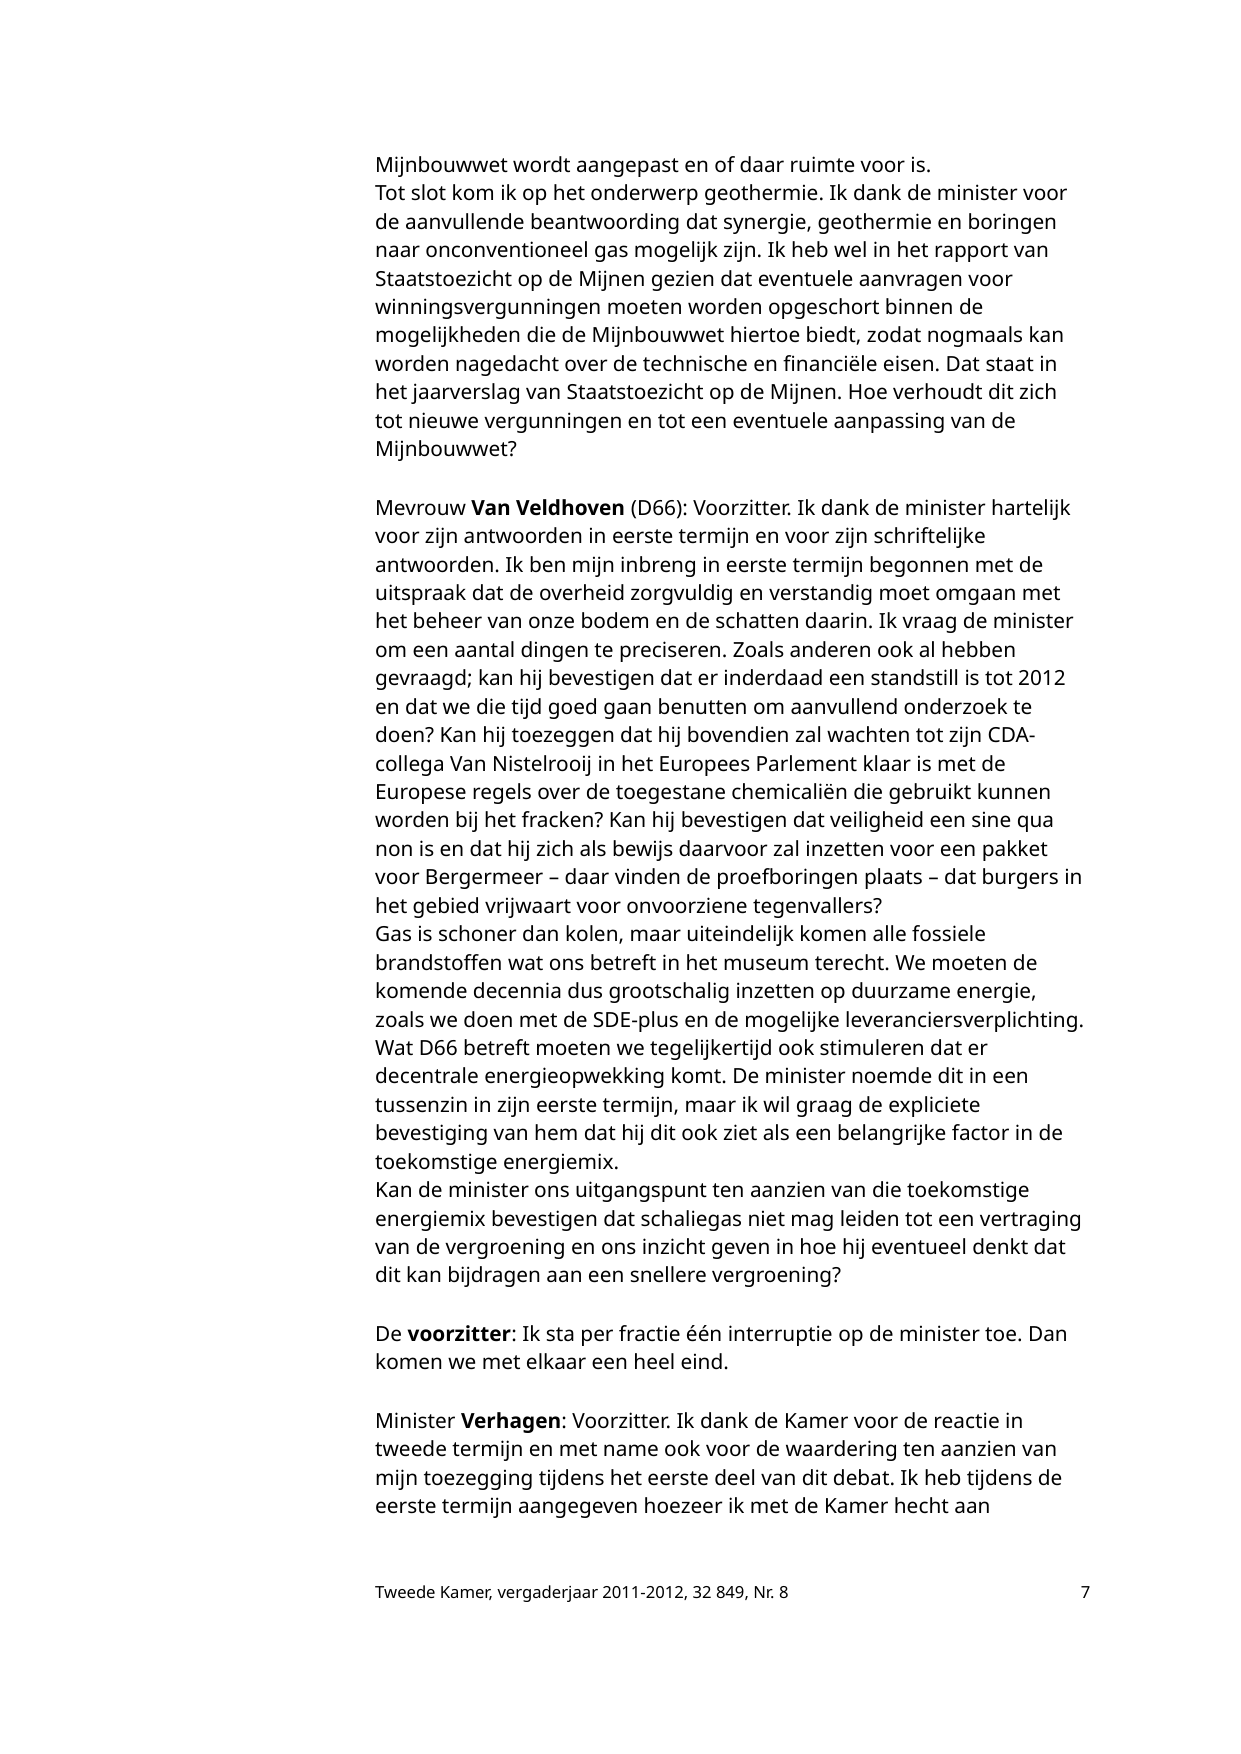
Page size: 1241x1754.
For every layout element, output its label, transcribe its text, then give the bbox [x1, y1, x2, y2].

text Kan de minister ons uitgangspunt ten aanzien van die toekomstige energiemix bevestigen dat schaliegas niet mag leiden tot een vertraging van de vergroening en ons inzicht geven in hoe hij eventueel denkt dat dit kan bijdragen aan een snellere vergroening? [375, 1175, 1090, 1289]
text Tot slot kom ik op het onderwerp geothermie. Ik dank de minister voor de aanvullende beantwoording dat synergie, geothermie en boringen naar onconventioneel gas mogelijk zijn. Ik heb wel in het rapport van Staatstoezicht op de Mijnen gezien dat eventuele aanvragen voor winningsvergunningen moeten worden opgeschort binnen de mogelijkheden die de Mijnbouwwet hiertoe biedt, zodat nogmaals kan worden nagedacht over de technische en financiële eisen. Dat staat in het jaarverslag van Staatstoezicht op de Mijnen. Hoe verhoudt dit zich tot nieuwe vergunningen en tot een eventuele aanpassing van de Mijnbouwwet? [375, 178, 1090, 463]
text Gas is schoner dan kolen, maar uiteindelijk komen alle fossiele brandstoffen wat ons betreft in het museum terecht. We moeten de komende decennia dus grootschalig inzetten op duurzame energie, zoals we doen met de SDE-plus en de mogelijke leveranciersverplichting. Wat D66 betreft moeten we tegelijkertijd ook stimuleren dat er decentrale energieopwekking komt. De minister noemde dit in een tussenzin in zijn eerste termijn, maar ik wil graag de expliciete bevestiging van hem dat hij dit ook ziet als een belangrijke factor in de toekomstige energiemix. [375, 919, 1090, 1175]
text Mevrouw Van Veldhoven (D66): Voorzitter. Ik dank de minister hartelijk voor zijn antwoorden in eerste termijn en voor zijn schriftelijke antwoorden. Ik ben mijn inbreng in eerste termijn begonnen met de uitspraak dat de overheid zorgvuldig en verstandig moet omgaan met het beheer van onze bodem en de schatten daarin. Ik vraag de minister om een aantal dingen te preciseren. Zoals anderen ook al hebben gevraagd; kan hij bevestigen dat er inderdaad een standstill is tot 2012 en dat we die tijd goed gaan benutten om aanvullend onderzoek te doen? Kan hij toezeggen dat hij bovendien zal wachten tot zijn CDA-collega Van Nistelrooij in het Europees Parlement klaar is met de Europese regels over de toegestane chemicaliën die gebruikt kunnen worden bij het fracken? Kan hij bevestigen dat veiligheid een sine qua non is en dat hij zich als bewijs daarvoor zal inzetten voor een pakket voor Bergermeer – daar vinden de proefboringen plaats – dat burgers in het gebied vrijwaart voor onvoorziene tegenvallers? [375, 493, 1090, 919]
text De voorzitter: Ik sta per fractie één interruptie op de minister toe. Dan komen we met elkaar een heel eind. [375, 1319, 1090, 1376]
text Mijnbouwwet wordt aangepast en of daar ruimte voor is. [375, 150, 1090, 178]
text Minister Verhagen: Voorzitter. Ik dank de Kamer voor de reactie in tweede termijn en met name ook voor de waardering ten aanzien van mijn toezegging tijdens het eerste deel van dit debat. Ik heb tijdens de eerste termijn aangegeven hoezeer ik met de Kamer hecht aan [375, 1406, 1090, 1520]
